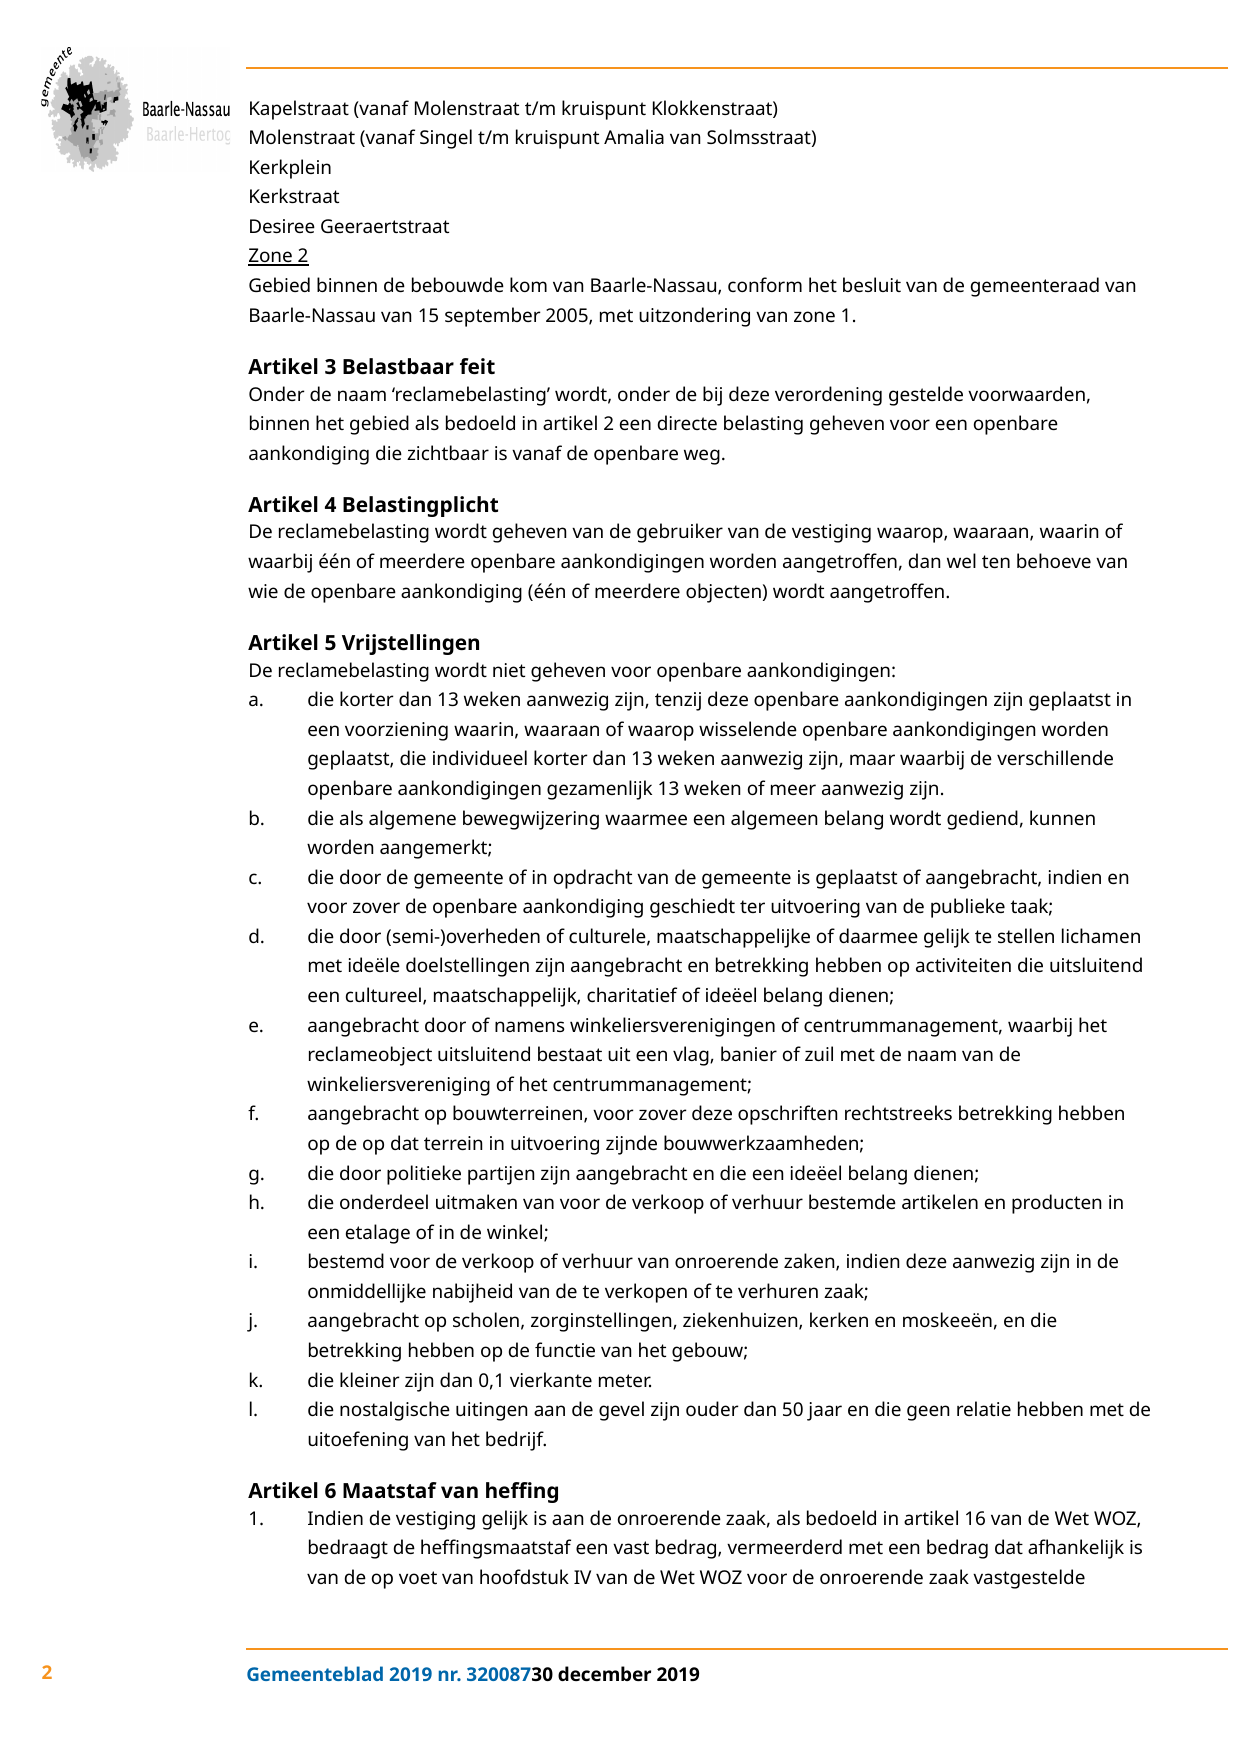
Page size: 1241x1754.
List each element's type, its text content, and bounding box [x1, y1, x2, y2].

text De reclamebelasting wordt geheven van de gebruiker van de vestiging waarop, waaraan, waarin of waarbij één of meerdere openbare aankondigingen worden aangetroffen, dan wel ten behoeve van wie de openbare aankondiging (één of meerdere objecten) wordt aangetroffen. [248, 519, 1152, 604]
list die door (semi-)overheden of culturele, maatschappelijke of daarmee gelijk te stellen lichamen met ideële doelstellingen zijn aangebracht en betrekking hebben op activiteiten die uitsluitend een cultureel, maatschappelijk, charitatief of ideëel belang dienen; [248, 923, 1152, 1008]
text Desiree Geeraertstraat [248, 213, 1152, 239]
list Indien de vestiging gelijk is aan de onroerende zaak, als bedoeld in artikel 16 van de Wet WOZ, bedraagt de heffingsmaatstaf een vast bedrag, vermeerderd met een bedrag dat afhankelijk is van de op voet van hoofdstuk IV van de Wet WOZ voor de onroerende zaak vastgestelde [248, 1505, 1152, 1590]
picture [41, 47, 231, 172]
list die als algemene bewegwijzering waarmee een algemeen belang wordt gediend, kunnen worden aangemerkt; [248, 805, 1152, 860]
text Artikel 3 Belastbaar feit [248, 352, 1152, 381]
text Onder de naam ‘reclamebelasting’ wordt, onder de bij deze verordening gestelde voorwaarden, binnen het gebied als bedoeld in artikel 2 een directe belasting geheven voor een openbare aankondiging die zichtbaar is vanaf de openbare weg. [248, 381, 1152, 466]
list die nostalgische uitingen aan de gevel zijn ouder dan 50 jaar en die geen relatie hebben met de uitoefening van het bedrijf. [248, 1396, 1152, 1452]
text Artikel 5 Vrijstellingen [248, 628, 1152, 657]
list bestemd voor de verkoop of verhuur van onroerende zaken, indien deze aanwezig zijn in de onmiddellijke nabijheid van de te verkopen of te verhuren zaak; [248, 1248, 1152, 1304]
text Kerkplein [248, 154, 1152, 180]
list die door de gemeente of in opdracht van de gemeente is geplaatst of aangebracht, indien en voor zover de openbare aankondiging geschiedt ter uitvoering van de publieke taak; [248, 864, 1152, 919]
list die kleiner zijn dan 0,1 vierkante meter. [248, 1367, 1152, 1392]
text Artikel 6 Maatstaf van heffing [248, 1476, 1152, 1505]
text Artikel 4 Belastingplicht [248, 490, 1152, 519]
list die onderdeel uitmaken van voor de verkoop of verhuur bestemde artikelen en producten in een etalage of in de winkel; [248, 1189, 1152, 1244]
text Kapelstraat (vanaf Molenstraat t/m kruispunt Klokkenstraat) [248, 95, 1152, 121]
text Zone 2 [248, 243, 1152, 268]
text Kerkstraat [248, 183, 1152, 209]
text De reclamebelasting wordt niet geheven voor openbare aankondigingen: [248, 657, 1152, 682]
list aangebracht op scholen, zorginstellingen, ziekenhuizen, kerken en moskeeën, en die betrekking hebben op de functie van het gebouw; [248, 1308, 1152, 1363]
list aangebracht op bouwterreinen, voor zover deze opschriften rechtstreeks betrekking hebben op de op dat terrein in uitvoering zijnde bouwwerkzaamheden; [248, 1101, 1152, 1156]
list aangebracht door of namens winkeliersverenigingen of centrummanagement, waarbij het reclameobject uitsluitend bestaat uit een vlag, banier of zuil met de naam van de winkeliersvereniging of het centrummanagement; [248, 1012, 1152, 1097]
text Gebied binnen de bebouwde kom van Baarle-Nassau, conform het besluit van de gemeenteraad van Baarle-Nassau van 15 september 2005, met uitzondering van zone 1. [248, 272, 1152, 328]
list die door politieke partijen zijn aangebracht en die een ideëel belang dienen; [248, 1160, 1152, 1185]
text Molenstraat (vanaf Singel t/m kruispunt Amalia van Solmsstraat) [248, 124, 1152, 150]
list die korter dan 13 weken aanwezig zijn, tenzij deze openbare aankondigingen zijn geplaatst in een voorziening waarin, waaraan of waarop wisselende openbare aankondigingen worden geplaatst, die individueel korter dan 13 weken aanwezig zijn, maar waarbij de verschillende openbare aankondigingen gezamenlijk 13 weken of meer aanwezig zijn. [248, 686, 1152, 801]
